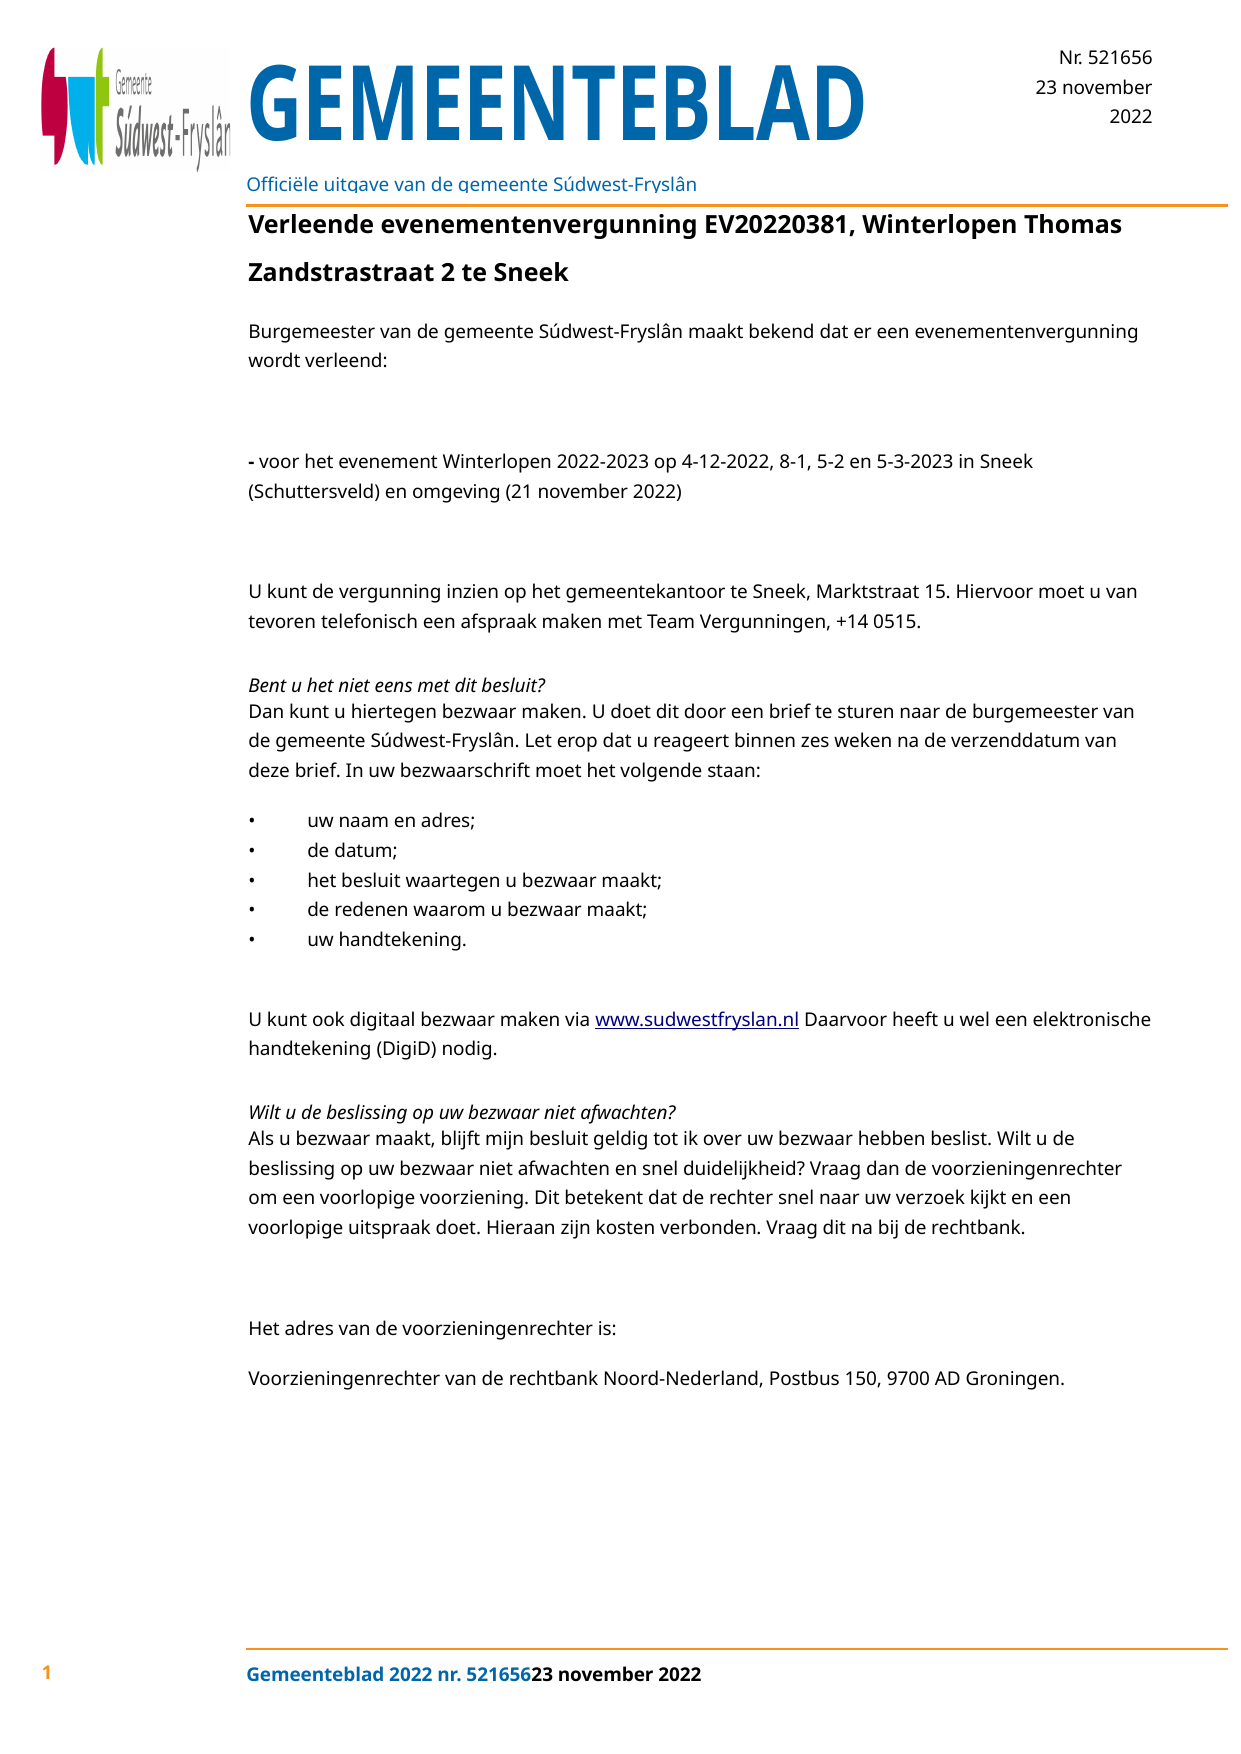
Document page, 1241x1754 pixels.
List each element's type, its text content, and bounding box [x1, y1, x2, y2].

list uw naam en adres; [248, 808, 1152, 833]
text Het adres van de voorzieningenrechter is: [248, 1315, 1152, 1341]
text - voor het evenement Winterlopen 2022-2023 op 4-12-2022, 8-1, 5-2 en 5-3-2023 in Sneek (Schuttersveld) en omgeving (21 november 2022) [248, 448, 1152, 504]
text Als u bezwaar maakt, blijft mijn besluit geldig tot ik over uw bezwaar hebben beslist. Wilt u de beslissing op uw bezwaar niet afwachten en snel duidelijkheid? Vraag dan de voorzieningenrechter om een voorlopige voorziening. Dit betekent dat de rechter snel naar uw verzoek kijkt en een voorlopige uitspraak doet. Hieraan zijn kosten verbonden. Vraag dit na bij de rechtbank. [248, 1125, 1152, 1240]
list de redenen waarom u bezwaar maakt; [248, 896, 1152, 922]
text U kunt ook digitaal bezwaar maken via www.sudwestfryslan.nl Daarvoor heeft u wel een elektronische handtekening (DigiD) nodig. [248, 1006, 1152, 1061]
text U kunt de vergunning inzien op het gemeentekantoor te Sneek, Marktstraat 15. Hiervoor moet u van tevoren telefonisch een afspraak maken met Team Vergunningen, +14 0515. [248, 579, 1152, 634]
text Voorzieningenrechter van de rechtbank Noord-Nederland, Postbus 150, 9700 AD Groningen. [248, 1365, 1152, 1391]
list de datum; [248, 837, 1152, 863]
text Verleende evenementenvergunning EV20220381, Winterlopen Thomas Zandstrastraat 2 te Sneek [248, 207, 1152, 288]
list het besluit waartegen u bezwaar maakt; [248, 867, 1152, 892]
text Dan kunt u hiertegen bezwaar maken. U doet dit door een brief te sturen naar de burgemeester van de gemeente Súdwest-Fryslân. Let erop dat u reageert binnen zes weken na de verzenddatum van deze brief. In uw bezwaarschrift moet het volgende staan: [248, 698, 1152, 783]
text Wilt u de beslissing op uw bezwaar niet afwachten? [248, 1099, 1152, 1125]
list uw handtekening. [248, 926, 1152, 952]
text Bent u het niet eens met dit besluit? [248, 672, 1152, 698]
picture [41, 47, 231, 172]
text Burgemeester van de gemeente Súdwest-Fryslân maakt bekend dat er een evenementenvergunning wordt verleend: [248, 318, 1152, 373]
